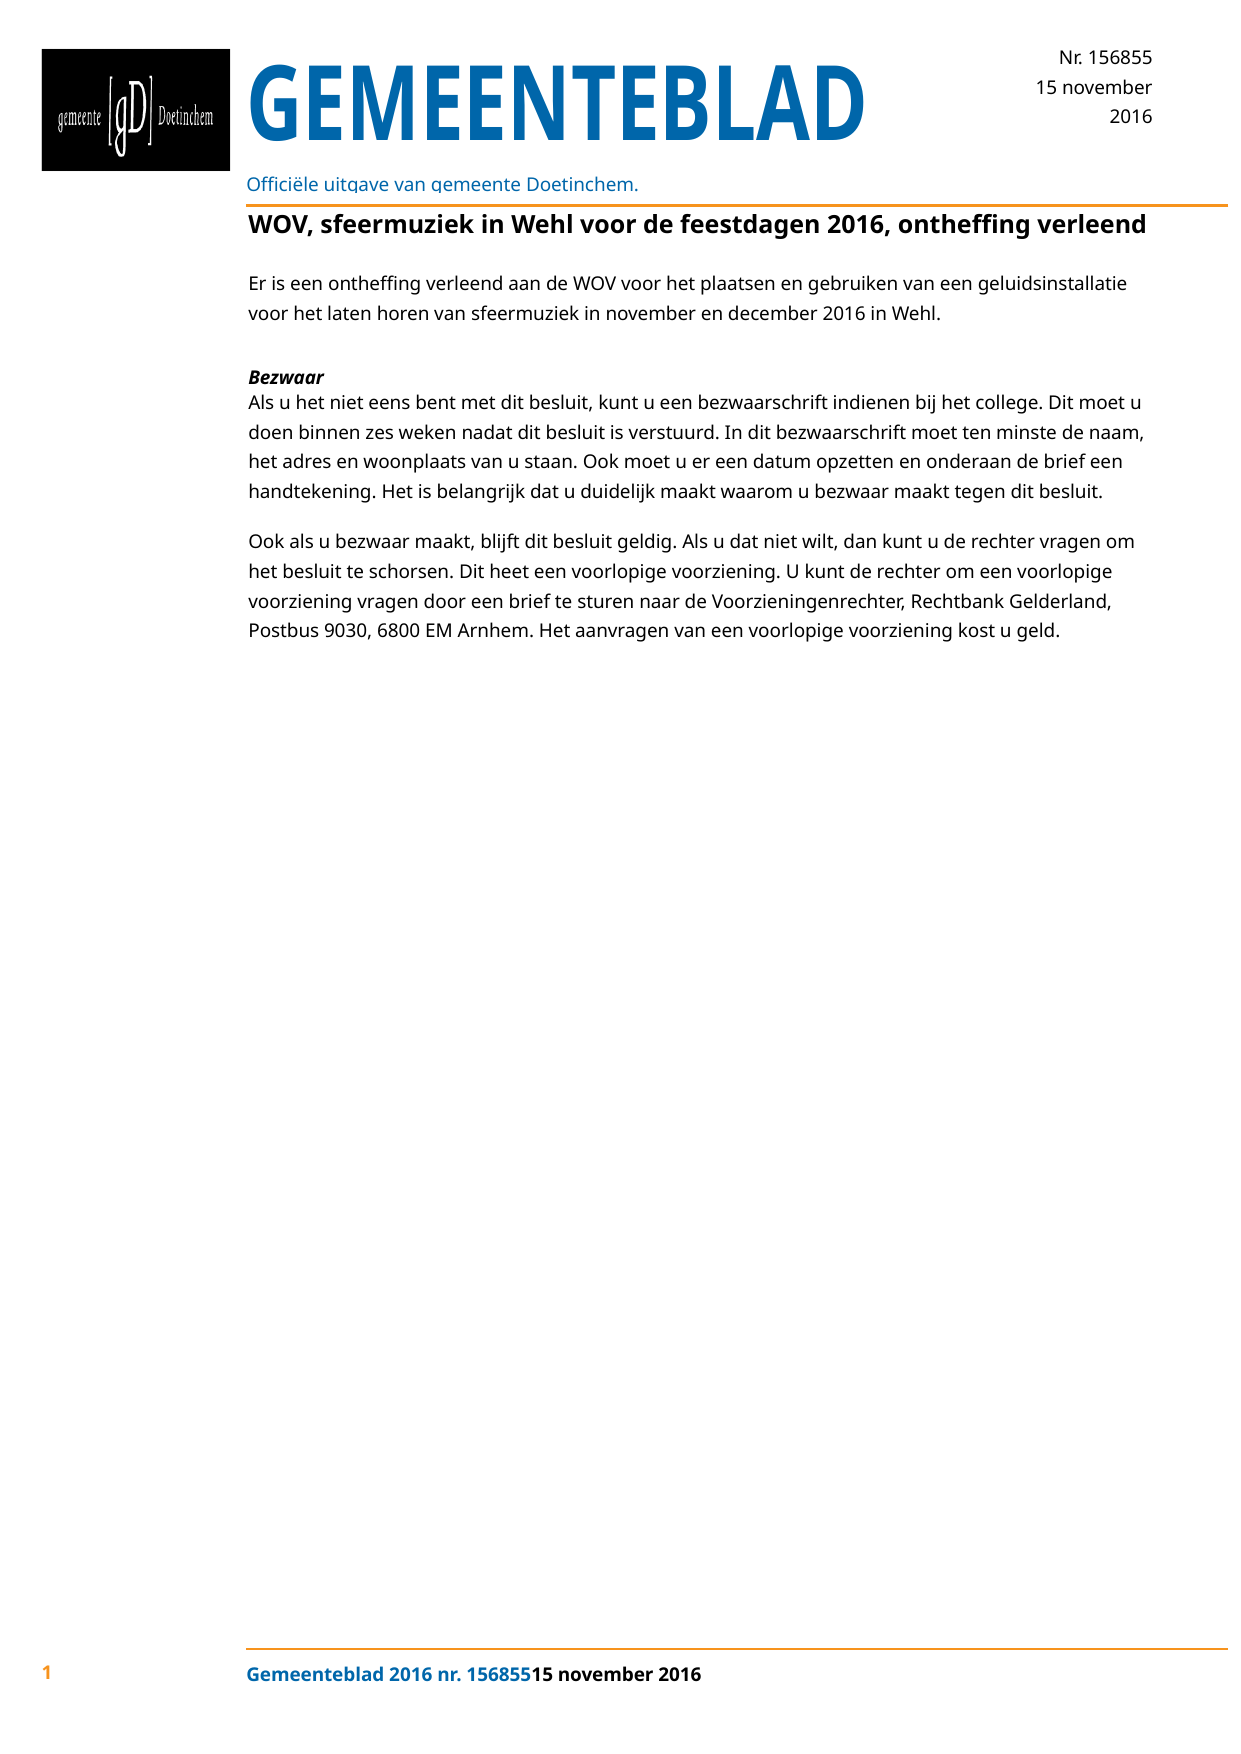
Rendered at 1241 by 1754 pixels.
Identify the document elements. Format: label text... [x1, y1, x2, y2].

text WOV, sfeermuziek in Wehl voor de feestdagen 2016, ontheffing verleend [248, 207, 1152, 241]
picture [41, 47, 231, 172]
text Er is een ontheffing verleend aan de WOV voor het plaatsen en gebruiken van een geluidsinstallatie voor het laten horen van sfeermuziek in november en december 2016 in Wehl. [248, 270, 1152, 326]
text Ook als u bezwaar maakt, blijft dit besluit geldig. Als u dat niet wilt, dan kunt u de rechter vragen om het besluit te schorsen. Dit heet een voorlopige voorziening. U kunt de rechter om een voorlopige voorziening vragen door een brief te sturen naar de Voorzieningenrechter, Rechtbank Gelderland, Postbus 9030, 6800 EM Arnhem. Het aanvragen van een voorlopige voorziening kost u geld. [248, 529, 1152, 643]
text Bezwaar [248, 364, 1152, 389]
text Als u het niet eens bent met dit besluit, kunt u een bezwaarschrift indienen bij het college. Dit moet u doen binnen zes weken nadat dit besluit is verstuurd. In dit bezwaarschrift moet ten minste de naam, het adres en woonplaats van u staan. Ook moet u er een datum opzetten en onderaan de brief een handtekening. Het is belangrijk dat u duidelijk maakt waarom u bezwaar maakt tegen dit besluit. [248, 389, 1152, 504]
